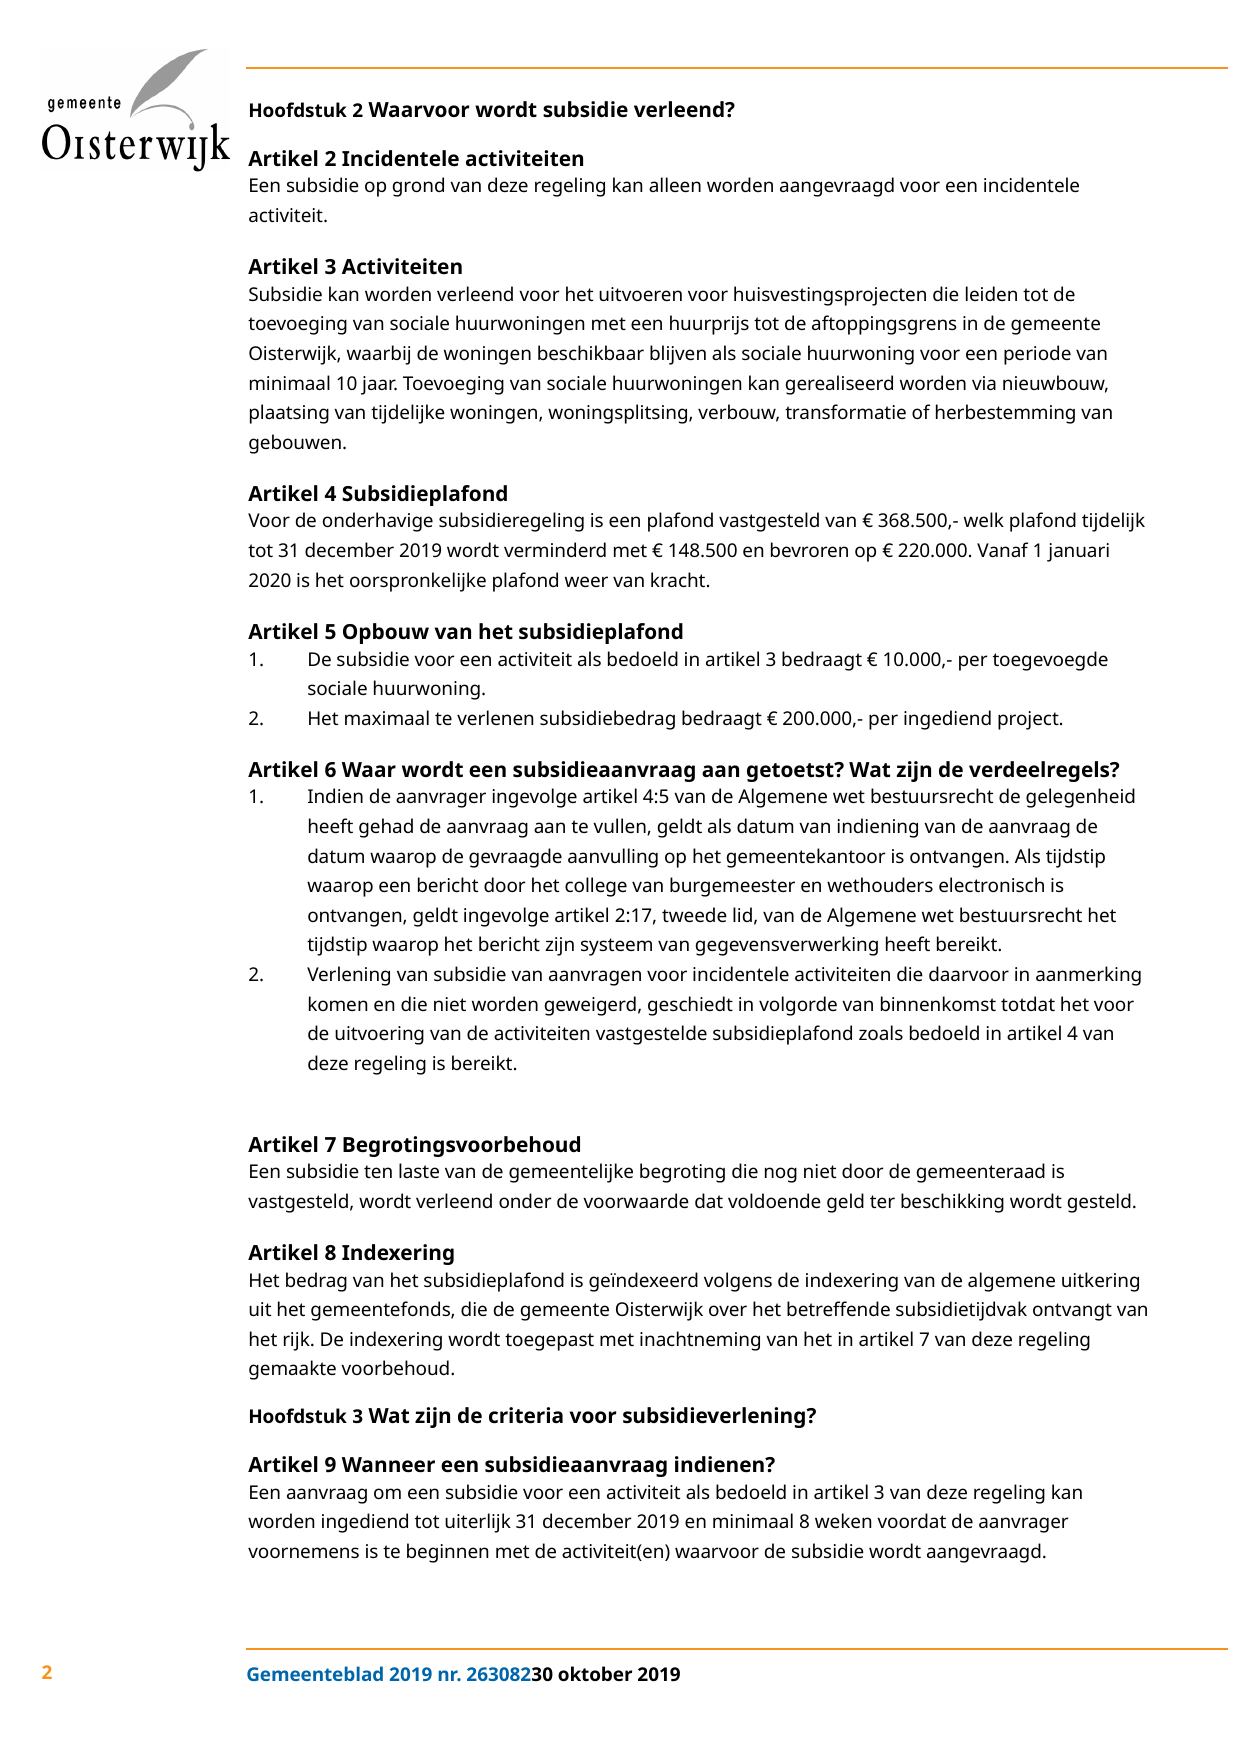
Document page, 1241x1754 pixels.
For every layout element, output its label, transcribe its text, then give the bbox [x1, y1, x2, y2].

text Hoofdstuk 2 Waarvoor wordt subsidie verleend? [248, 95, 1152, 123]
text Een subsidie op grond van deze regeling kan alleen worden aangevraagd voor een incidentele activiteit. [248, 172, 1152, 228]
text Artikel 9 Wanneer een subsidieaanvraag indienen? [248, 1451, 1152, 1479]
text Artikel 6 Waar wordt een subsidieaanvraag aan getoetst? Wat zijn de verdeelregels? [248, 755, 1152, 784]
list Verlening van subsidie van aanvragen voor incidentele activiteiten die daarvoor in aanmerking komen en die niet worden geweigerd, geschiedt in volgorde van binnenkomst totdat het voor de uitvoering van de activiteiten vastgestelde subsidieplafond zoals bedoeld in artikel 4 van deze regeling is bereikt. [248, 961, 1152, 1076]
text Een subsidie ten laste van de gemeentelijke begroting die nog niet door de gemeenteraad is vastgesteld, wordt verleend onder de voorwaarde dat voldoende geld ter beschikking wordt gesteld. [248, 1158, 1152, 1214]
text Een aanvraag om een subsidie voor een activiteit als bedoeld in artikel 3 van deze regeling kan worden ingediend tot uiterlijk 31 december 2019 en minimaal 8 weken voordat de aanvrager voornemens is te beginnen met de activiteit(en) waarvoor de subsidie wordt aangevraagd. [248, 1479, 1152, 1564]
text Artikel 3 Activiteiten [248, 252, 1152, 281]
text Artikel 4 Subsidieplafond [248, 479, 1152, 508]
text Artikel 2 Incidentele activiteiten [248, 144, 1152, 172]
text Artikel 7 Begrotingsvoorbehoud [248, 1130, 1152, 1158]
list Het maximaal te verlenen subsidiebedrag bedraagt € 200.000,- per ingediend project. [248, 705, 1152, 731]
text Voor de onderhavige subsidieregeling is een plafond vastgesteld van € 368.500,- welk plafond tijdelijk tot 31 december 2019 wordt verminderd met € 148.500 en bevroren op € 220.000. Vanaf 1 januari 2020 is het oorspronkelijke plafond weer van kracht. [248, 508, 1152, 593]
text Artikel 5 Opbouw van het subsidieplafond [248, 617, 1152, 646]
list De subsidie voor een activiteit als bedoeld in artikel 3 bedraagt € 10.000,- per toegevoegde sociale huurwoning. [248, 646, 1152, 701]
text Het bedrag van het subsidieplafond is geïndexeerd volgens de indexering van de algemene uitkering uit het gemeentefonds, die de gemeente Oisterwijk over het betreffende subsidietijdvak ontvangt van het rijk. De indexering wordt toegepast met inachtneming van het in artikel 7 van deze regeling gemaakte voorbehoud. [248, 1267, 1152, 1381]
text Subsidie kan worden verleend voor het uitvoeren voor huisvestingsprojecten die leiden tot de toevoeging van sociale huurwoningen met een huurprijs tot de aftoppingsgrens in de gemeente Oisterwijk, waarbij de woningen beschikbaar blijven als sociale huurwoning voor een periode van minimaal 10 jaar. Toevoeging van sociale huurwoningen kan gerealiseerd worden via nieuwbouw, plaatsing van tijdelijke woningen, woningsplitsing, verbouw, transformatie of herbestemming van gebouwen. [248, 281, 1152, 454]
text Artikel 8 Indexering [248, 1238, 1152, 1267]
text Hoofdstuk 3 Wat zijn de criteria voor subsidieverlening? [248, 1401, 1152, 1430]
picture [41, 47, 231, 172]
list Indien de aanvrager ingevolge artikel 4:5 van de Algemene wet bestuursrecht de gelegenheid heeft gehad de aanvraag aan te vullen, geldt als datum van indiening van de aanvraag de datum waarop de gevraagde aanvulling op het gemeentekantoor is ontvangen. Als tijdstip waarop een bericht door het college van burgemeester en wethouders electronisch is ontvangen, geldt ingevolge artikel 2:17, tweede lid, van de Algemene wet bestuursrecht het tijdstip waarop het bericht zijn systeem van gegevensverwerking heeft bereikt. [248, 784, 1152, 957]
